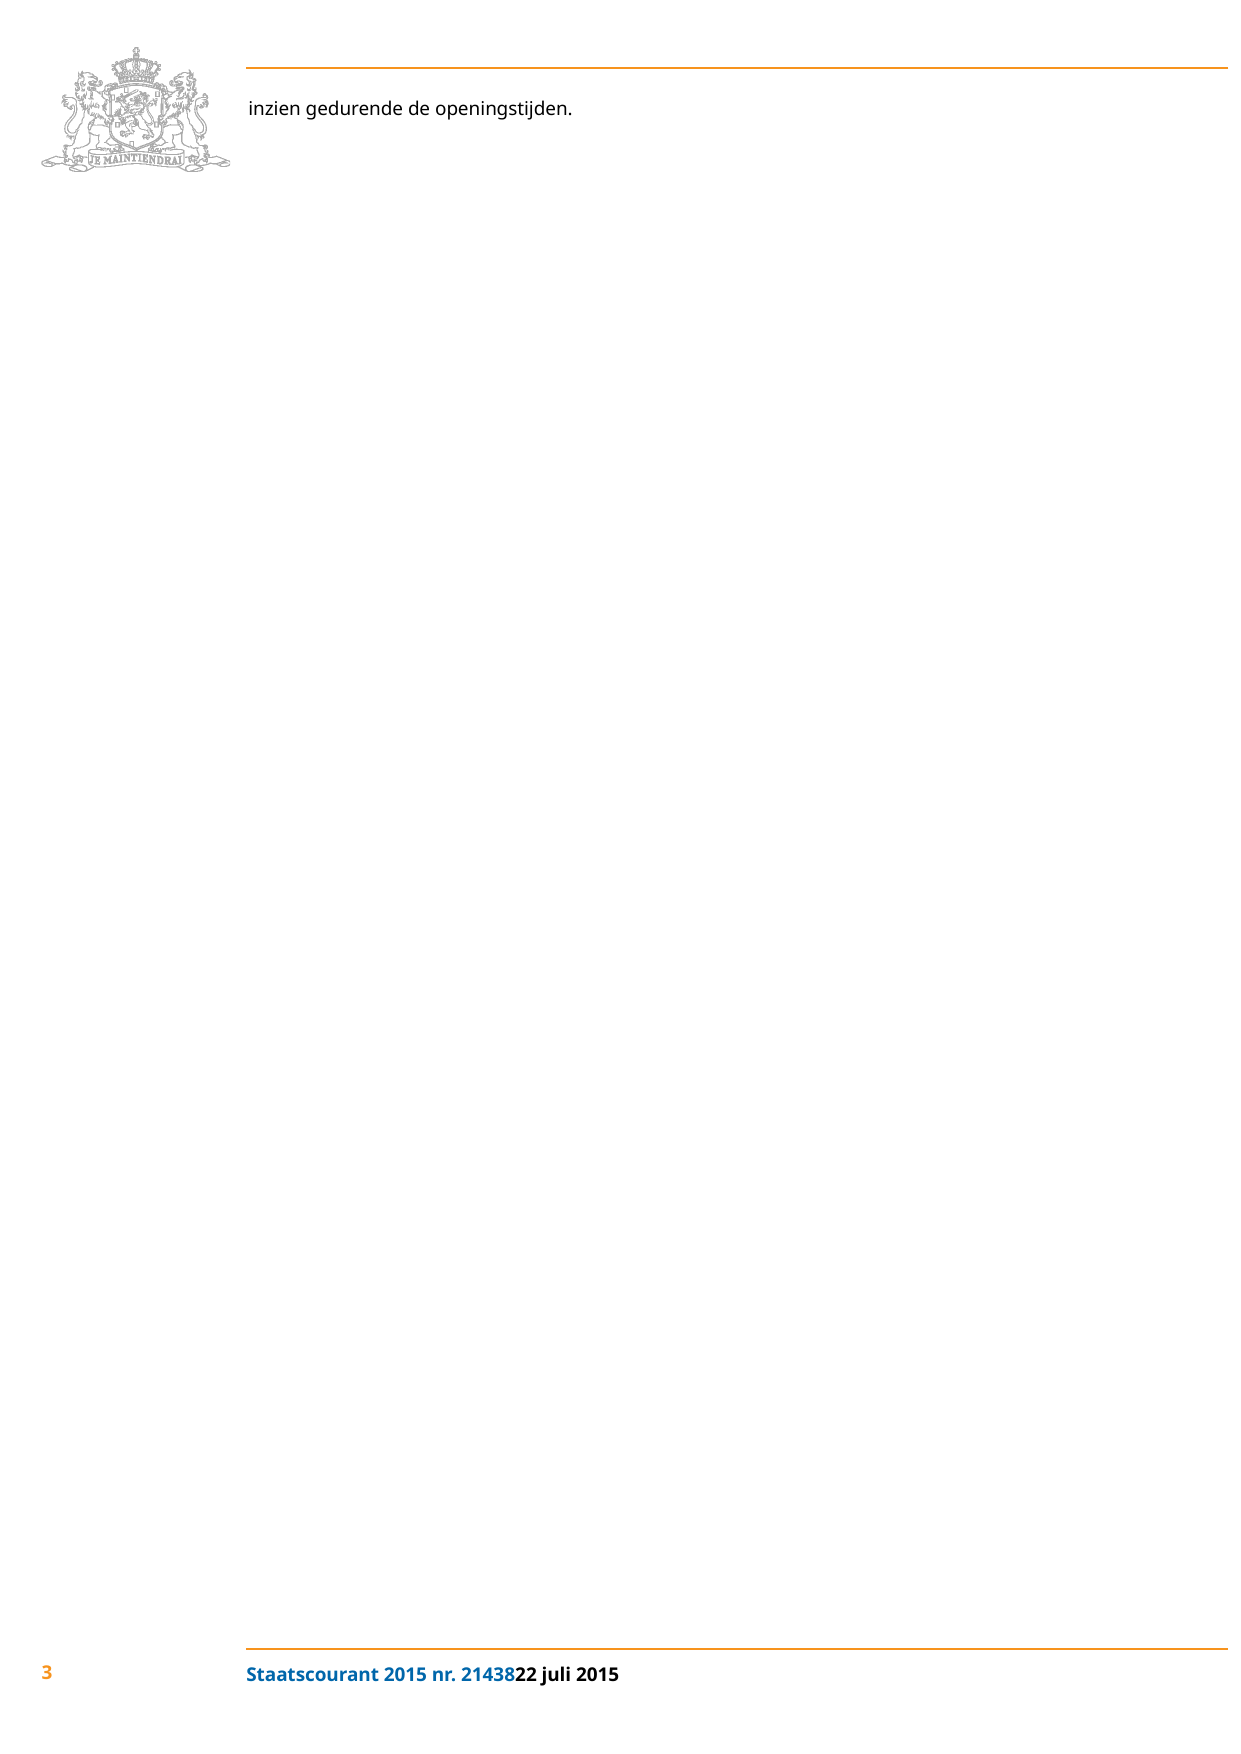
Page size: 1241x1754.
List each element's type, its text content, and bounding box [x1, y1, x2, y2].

picture [41, 47, 231, 172]
text inzien gedurende de openingstijden. [248, 95, 1152, 121]
